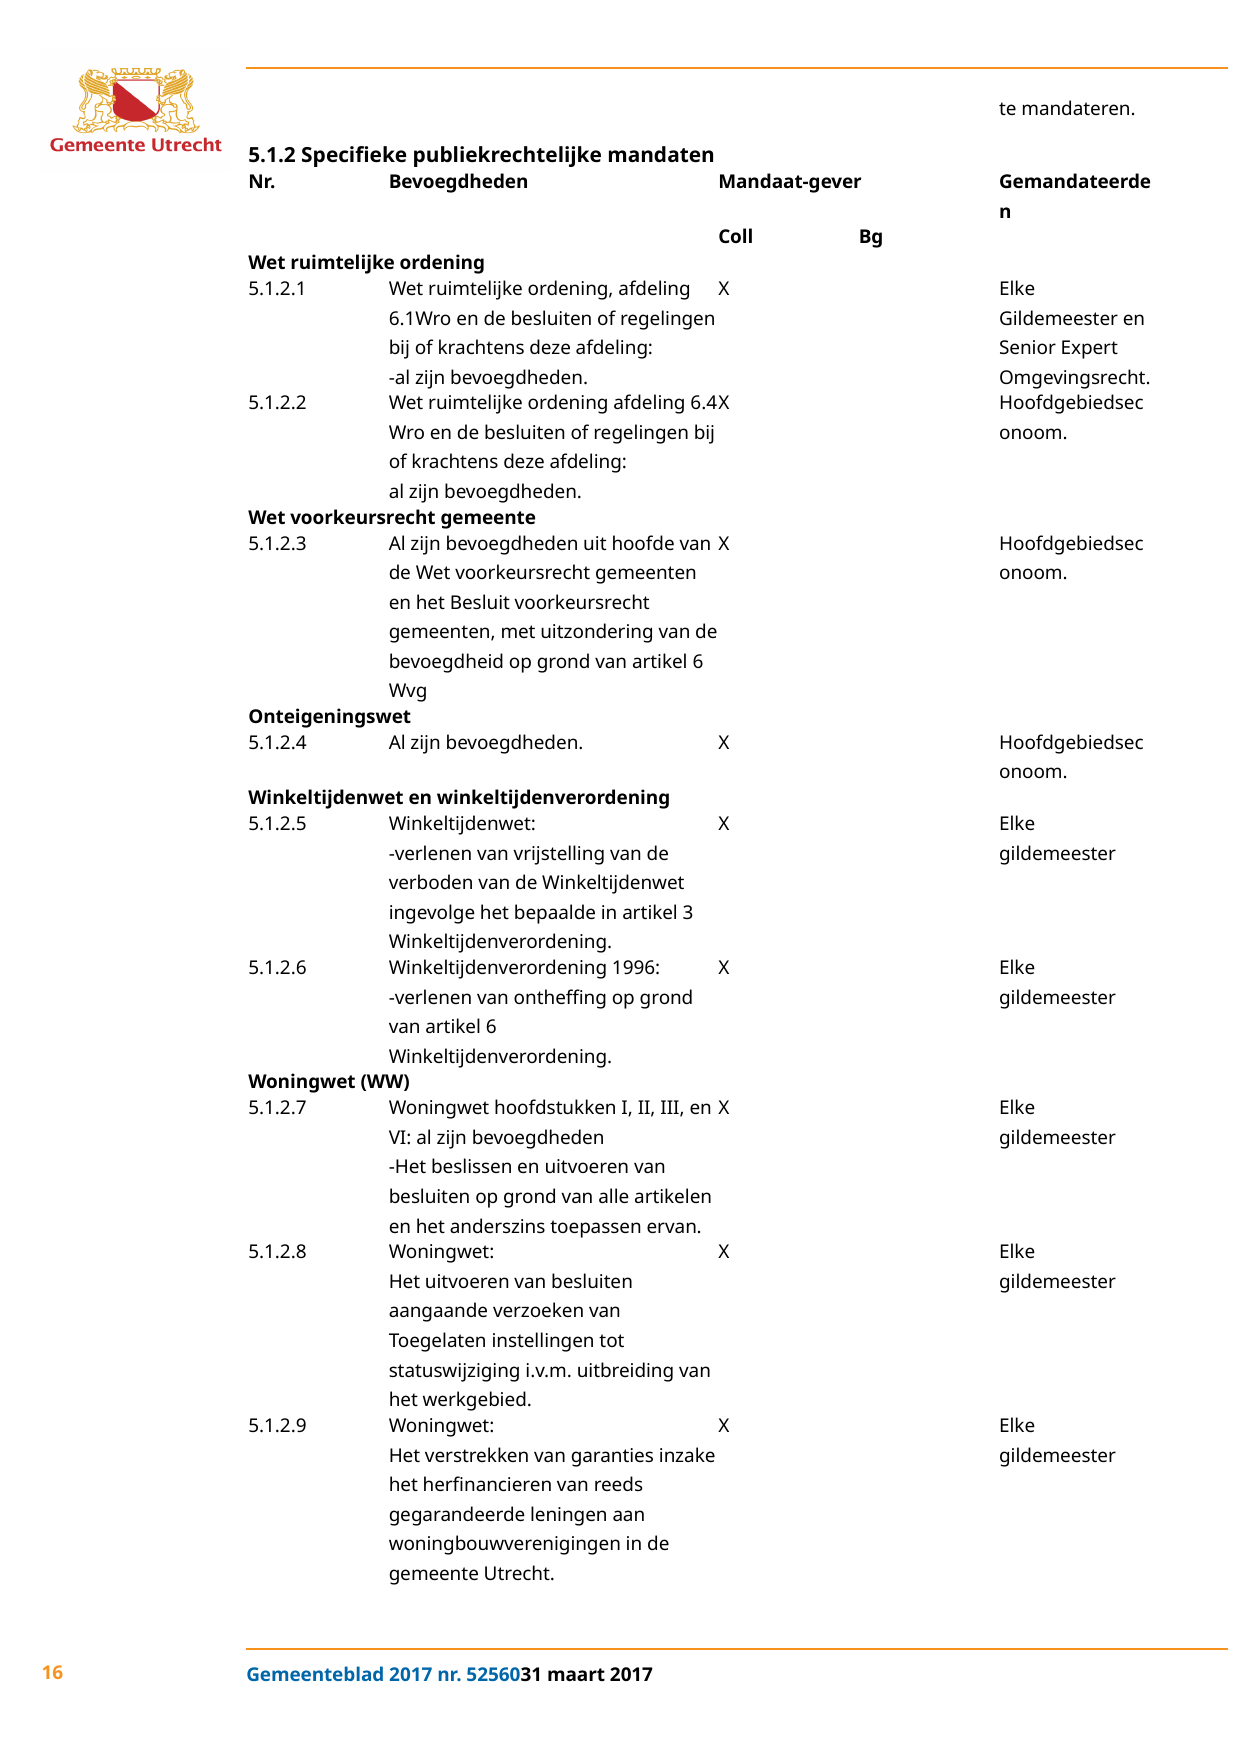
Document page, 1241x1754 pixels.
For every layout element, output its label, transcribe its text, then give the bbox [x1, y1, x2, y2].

table_cell X [718, 729, 858, 784]
table_cell [859, 390, 999, 504]
table_cell [859, 729, 999, 784]
table_cell 5.1.2.6 [248, 954, 388, 1069]
table_cell [248, 95, 388, 121]
table_cell Hoofdgebiedseconoom. [999, 390, 1152, 504]
table_cell Elke gildemeester [999, 810, 1152, 954]
table_cell [389, 95, 718, 121]
table_cell Winkeltijdenwet en winkeltijdenverordening [248, 785, 1152, 810]
table_cell Woningwet: Het uitvoeren van besluiten aangaande verzoeken van Toegelaten instellingen tot statuswijziging i.v.m. uitbreiding van het werkgebied. [389, 1239, 718, 1412]
table_cell 5.1.2.3 [248, 530, 388, 703]
table_cell [859, 810, 999, 954]
table_cell Woningwet hoofdstukken I, II, III, en VI: al zijn bevoegdheden -Het beslissen en uitvoeren van besluiten op grond van alle artikelen en het anderszins toepassen ervan. [389, 1095, 718, 1238]
picture [41, 47, 231, 172]
table_cell Winkeltijdenwet: -verlenen van vrijstelling van de verboden van de Winkeltijdenwet ingevolge het bepaalde in artikel 3 Winkeltijdenverordening. [389, 810, 718, 954]
table_cell X [718, 530, 858, 703]
table_cell [859, 95, 999, 121]
table_cell 5.1.2.8 [248, 1239, 388, 1412]
table_cell Elke Gildemeester en Senior Expert Omgevingsrecht. [999, 275, 1152, 389]
table_cell [859, 1412, 999, 1586]
table_cell Wet voorkeursrecht gemeente [248, 504, 1152, 530]
table_cell 5.1.2.7 [248, 1095, 388, 1238]
table_cell X [718, 1412, 858, 1586]
table_cell Woningwet (WW) [248, 1069, 1152, 1094]
table_cell Coll [718, 224, 858, 249]
table_cell [859, 954, 999, 1069]
table_cell 5.1.2.9 [248, 1412, 388, 1586]
table_header Bevoegdheden [389, 168, 718, 224]
table_cell [859, 1239, 999, 1412]
table_cell [859, 1095, 999, 1238]
table_cell [718, 95, 858, 121]
table_cell Elke gildemeester [999, 1095, 1152, 1238]
table_cell [999, 224, 1152, 249]
table_cell Elke gildemeester [999, 954, 1152, 1069]
table_cell Elke gildemeester [999, 1412, 1152, 1586]
table_cell Winkeltijdenverordening 1996: -verlenen van ontheffing op grond van artikel 6 Winkeltijdenverordening. [389, 954, 718, 1069]
table_cell 5.1.2.2 [248, 390, 388, 504]
table_cell Onteigeningswet [248, 704, 1152, 729]
table_cell 5.1.2.5 [248, 810, 388, 954]
table_cell 5.1.2.1 [248, 275, 388, 389]
table_cell Al zijn bevoegdheden. [389, 729, 718, 784]
table_cell [248, 224, 388, 249]
table_cell Hoofdgebiedseconoom. [999, 530, 1152, 703]
table_cell [859, 275, 999, 389]
table_header Gemandateerden [999, 168, 1152, 224]
table_cell Hoofdgebiedseconoom. [999, 729, 1152, 784]
table_cell Woningwet: Het verstrekken van garanties inzake het herfinancieren van reeds gegarandeerde leningen aan woningbouwverenigingen in de gemeente Utrecht. [389, 1412, 718, 1586]
table_cell 5.1.2.4 [248, 729, 388, 784]
table_cell Bg [859, 224, 999, 249]
table_cell Al zijn bevoegdheden uit hoofde van de Wet voorkeursrecht gemeenten en het Besluit voorkeursrecht gemeenten, met uitzondering van de bevoegdheid op grond van artikel 6 Wvg [389, 530, 718, 703]
table_cell X [718, 275, 858, 389]
table_cell X [718, 390, 858, 504]
table_cell X [718, 1095, 858, 1238]
table_cell X [718, 954, 858, 1069]
table_cell X [718, 810, 858, 954]
table_header Nr. [248, 168, 388, 224]
table_cell te mandateren. [999, 95, 1152, 121]
table_cell Wet ruimtelijke ordening [248, 249, 1152, 275]
table_cell X [718, 1239, 858, 1412]
table_header Mandaat-gever [718, 168, 999, 224]
table_cell Wet ruimtelijke ordening afdeling 6.4 Wro en de besluiten of regelingen bij of krachtens deze afdeling: al zijn bevoegdheden. [389, 390, 718, 504]
table_cell [389, 224, 718, 249]
table_cell Elke gildemeester [999, 1239, 1152, 1412]
text 5.1.2 Specifieke publiekrechtelijke mandaten [248, 140, 1152, 168]
table_cell [859, 530, 999, 703]
table_cell Wet ruimtelijke ordening, afdeling 6.1Wro en de besluiten of regelingen bij of krachtens deze afdeling: -al zijn bevoegdheden. [389, 275, 718, 389]
